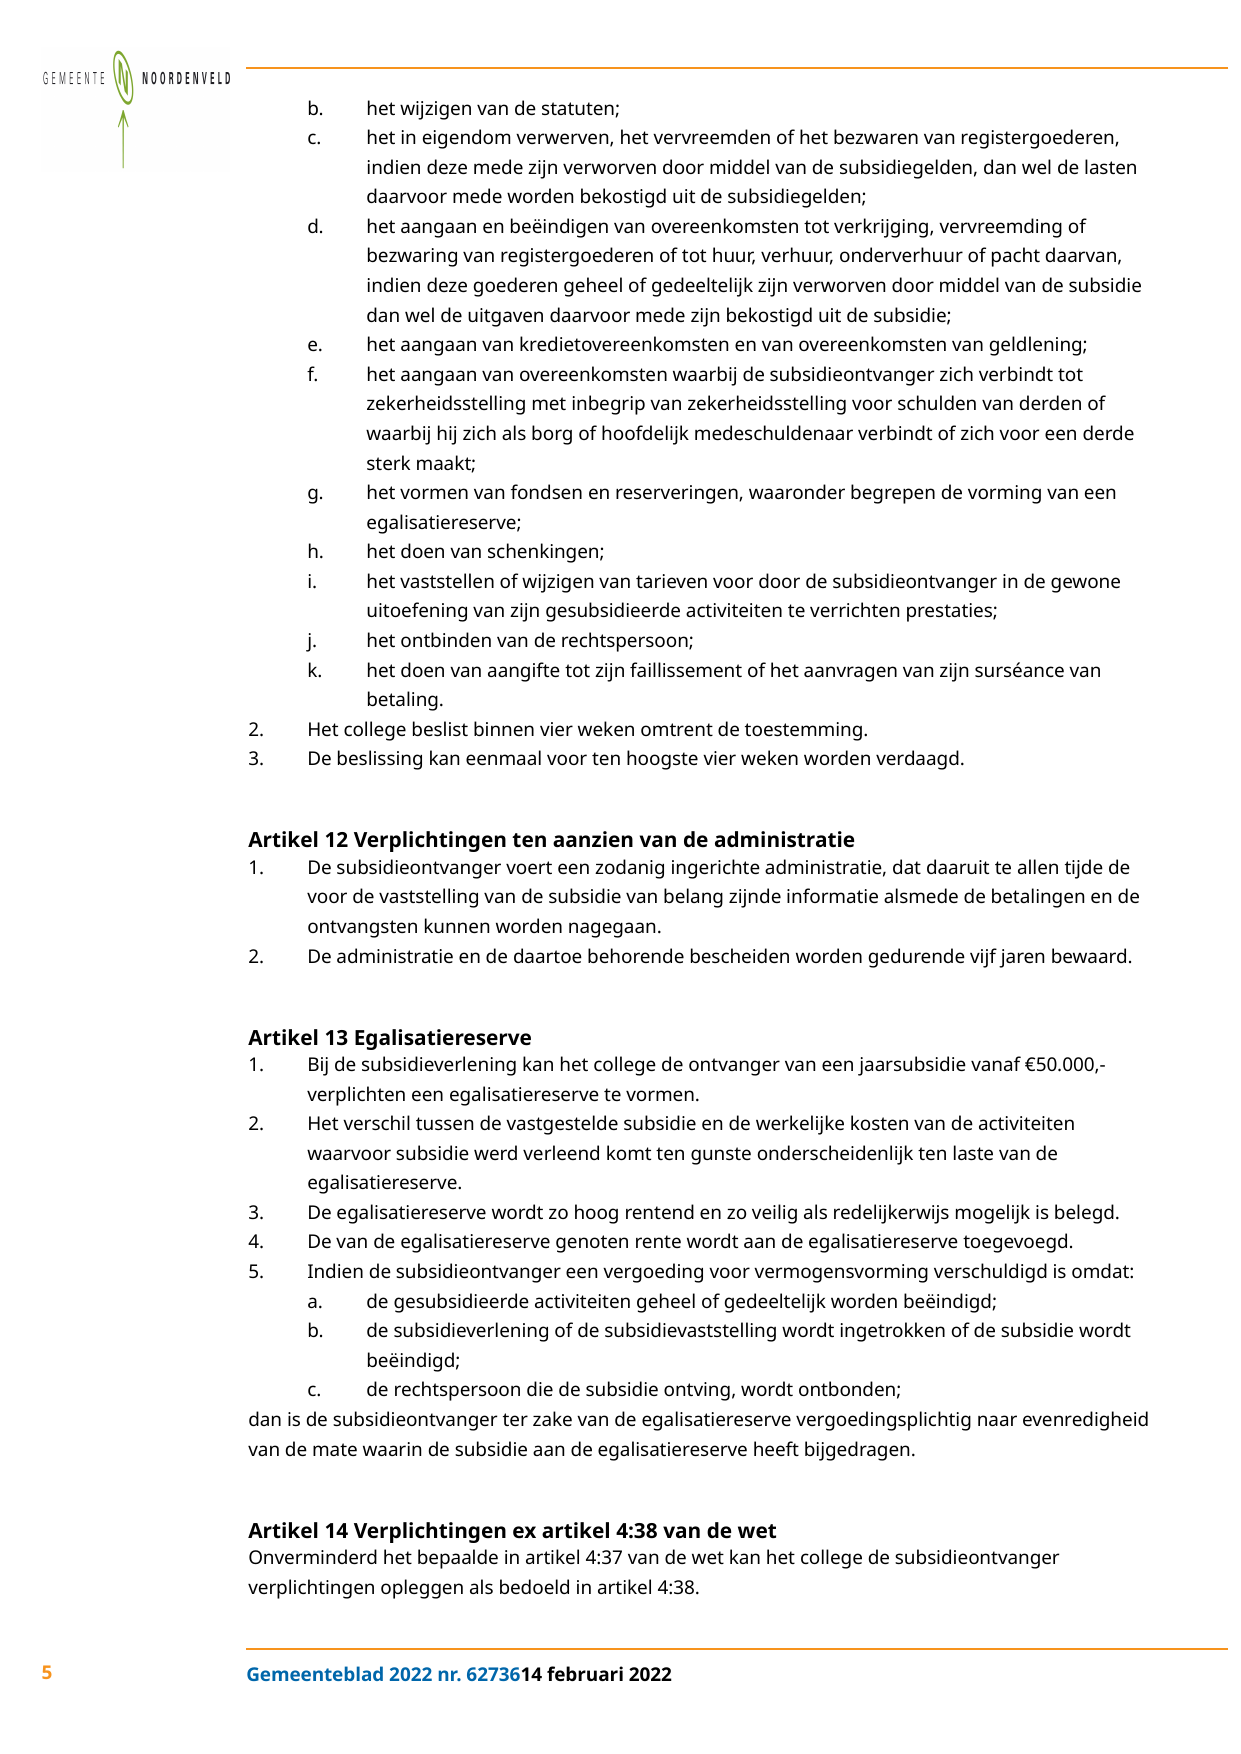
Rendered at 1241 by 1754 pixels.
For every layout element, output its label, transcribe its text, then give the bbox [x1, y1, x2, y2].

list De egalisatiereserve wordt zo hoog rentend en zo veilig als redelijkerwijs mogelijk is belegd. [248, 1199, 1152, 1225]
text Onverminderd het bepaalde in artikel 4:37 van de wet kan het college de subsidieontvanger verplichtingen opleggen als bedoeld in artikel 4:38. [248, 1544, 1152, 1599]
list De administratie en de daartoe behorende bescheiden worden gedurende vijf jaren bewaard. [248, 943, 1152, 968]
list De van de egalisatiereserve genoten rente wordt aan de egalisatiereserve toegevoegd. [248, 1229, 1152, 1254]
list het aangaan en beëindigen van overeenkomsten tot verkrijging, vervreemding of bezwaring van registergoederen of tot huur, verhuur, onderverhuur of pacht daarvan, indien deze goederen geheel of gedeeltelijk zijn verworven door middel van de subsidie dan wel de uitgaven daarvoor mede zijn bekostigd uit de subsidie; [307, 213, 1152, 328]
text Artikel 13 Egalisatiereserve [248, 1023, 1152, 1051]
list het doen van aangifte tot zijn faillissement of het aanvragen van zijn surséance van betaling. [307, 657, 1152, 712]
list de gesubsidieerde activiteiten geheel of gedeeltelijk worden beëindigd; [307, 1288, 1152, 1314]
text Artikel 14 Verplichtingen ex artikel 4:38 van de wet [248, 1516, 1152, 1544]
list de subsidieverlening of de subsidievaststelling wordt ingetrokken of de subsidie wordt beëindigd; [307, 1317, 1152, 1373]
list het in eigendom verwerven, het vervreemden of het bezwaren van registergoederen, indien deze mede zijn verworven door middel van de subsidiegelden, dan wel de lasten daarvoor mede worden bekostigd uit de subsidiegelden; [307, 124, 1152, 209]
list het vaststellen of wijzigen van tarieven voor door de subsidieontvanger in de gewone uitoefening van zijn gesubsidieerde activiteiten te verrichten prestaties; [307, 568, 1152, 623]
list het doen van schenkingen; [307, 538, 1152, 564]
list het ontbinden van de rechtspersoon; [307, 627, 1152, 653]
list het aangaan van kredietovereenkomsten en van overeenkomsten van geldlening; [307, 331, 1152, 357]
text Artikel 12 Verplichtingen ten aanzien van de administratie [248, 826, 1152, 854]
list het vormen van fondsen en reserveringen, waaronder begrepen de vorming van een egalisatiereserve; [307, 479, 1152, 535]
list Indien de subsidieontvanger een vergoeding voor vermogensvorming verschuldigd is omdat: [248, 1258, 1152, 1284]
list De subsidieontvanger voert een zodanig ingerichte administratie, dat daaruit te allen tijde de voor de vaststelling van de subsidie van belang zijnde informatie alsmede de betalingen en de ontvangsten kunnen worden nagegaan. [248, 854, 1152, 939]
picture [41, 47, 231, 172]
list De beslissing kan eenmaal voor ten hoogste vier weken worden verdaagd. [248, 746, 1152, 771]
list Bij de subsidieverlening kan het college de ontvanger van een jaarsubsidie vanaf €50.000,- verplichten een egalisatiereserve te vormen. [248, 1051, 1152, 1107]
list het aangaan van overeenkomsten waarbij de subsidieontvanger zich verbindt tot zekerheidsstelling met inbegrip van zekerheidsstelling voor schulden van derden of waarbij hij zich als borg of hoofdelijk medeschuldenaar verbindt of zich voor een derde sterk maakt; [307, 361, 1152, 476]
list het wijzigen van de statuten; [307, 95, 1152, 121]
list Het verschil tussen de vastgestelde subsidie en de werkelijke kosten van de activiteiten waarvoor subsidie werd verleend komt ten gunste onderscheidenlijk ten laste van de egalisatiereserve. [248, 1110, 1152, 1195]
list de rechtspersoon die de subsidie ontving, wordt ontbonden; [307, 1377, 1152, 1402]
text dan is de subsidieontvanger ter zake van de egalisatiereserve vergoedingsplichtig naar evenredigheid van de mate waarin de subsidie aan de egalisatiereserve heeft bijgedragen. [248, 1406, 1152, 1462]
list Het college beslist binnen vier weken omtrent de toestemming. [248, 716, 1152, 742]
